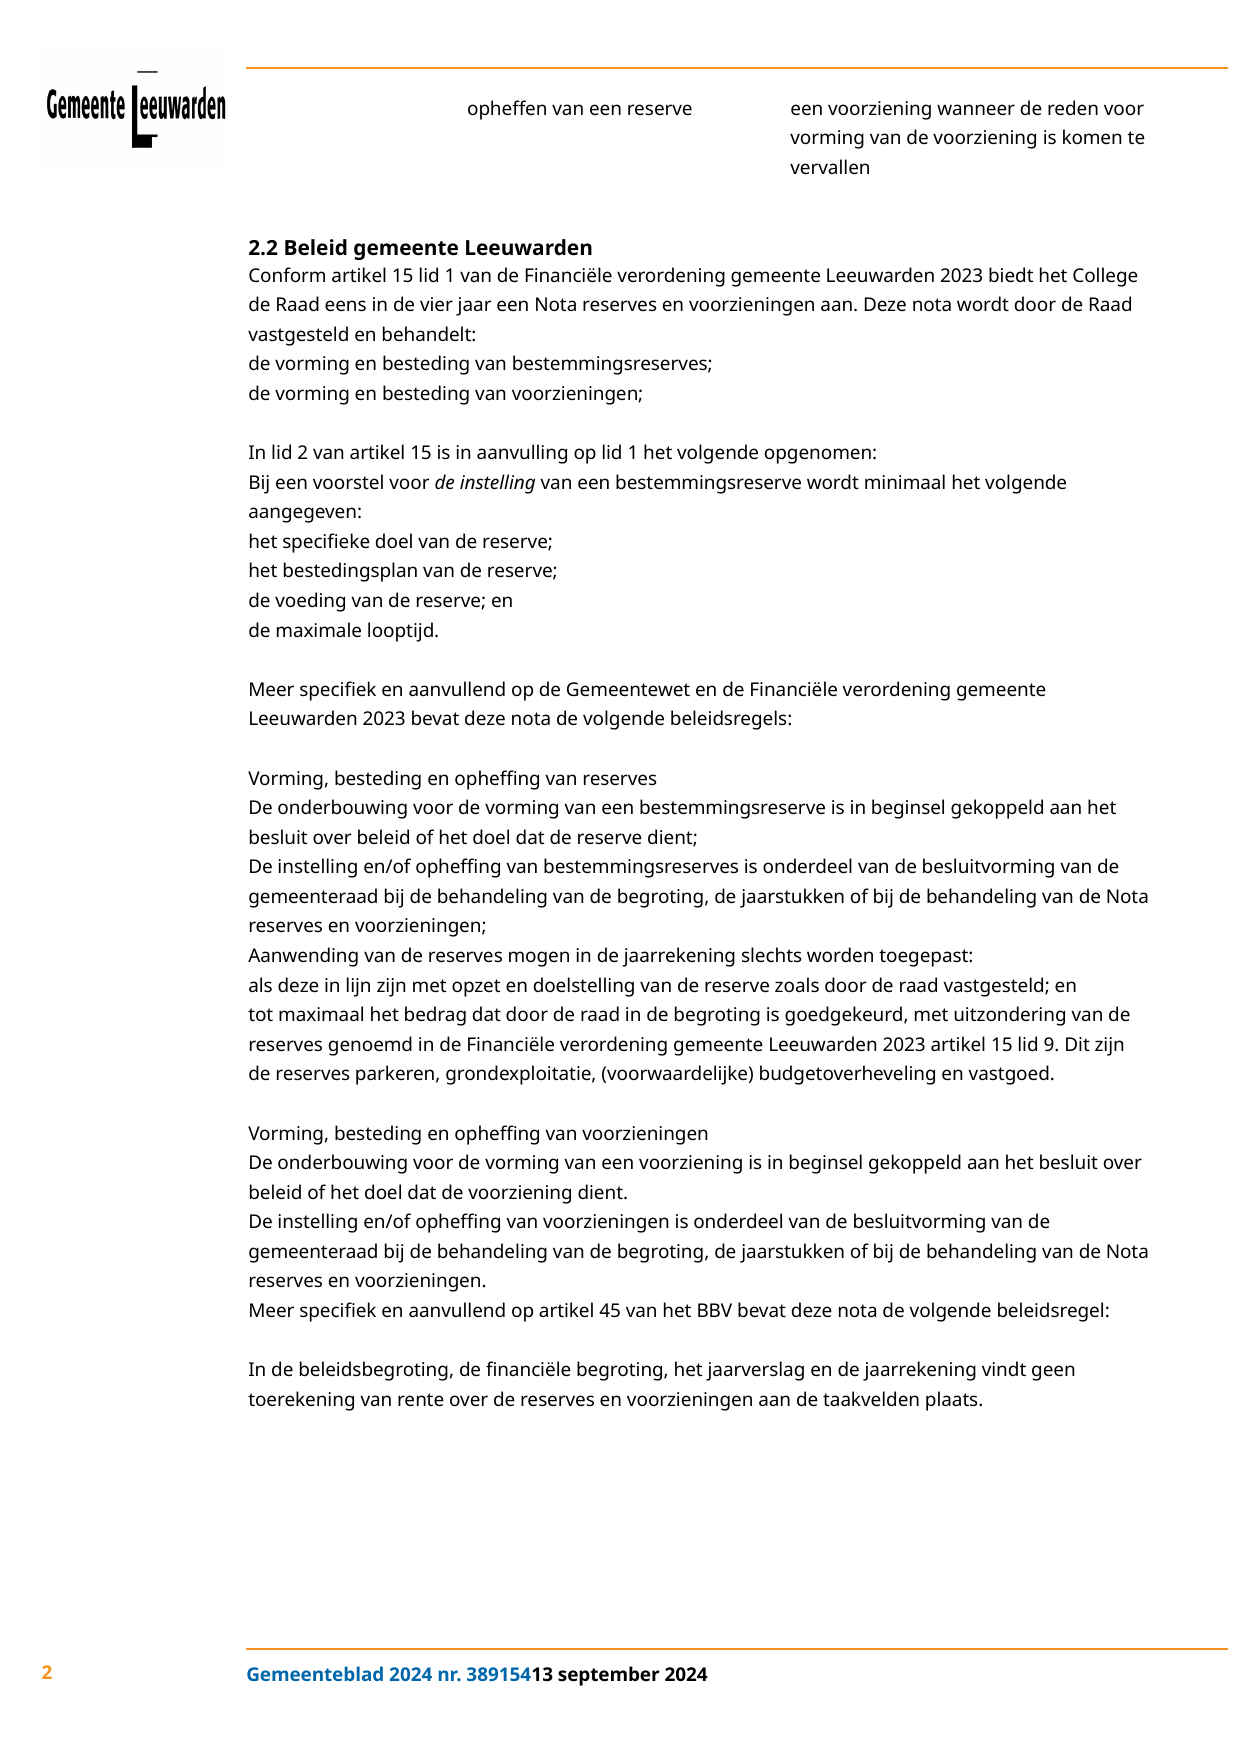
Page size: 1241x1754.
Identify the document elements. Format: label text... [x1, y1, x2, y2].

text het bestedingsplan van de reserve; [248, 558, 1152, 583]
text Vorming, besteding en opheffing van voorzieningen [248, 1120, 1152, 1145]
text Vorming, besteding en opheffing van reserves [248, 765, 1152, 790]
text De onderbouwing voor de vorming van een voorziening is in beginsel gekoppeld aan het besluit over beleid of het doel dat de voorziening dient. [248, 1149, 1152, 1204]
text de vorming en besteding van voorzieningen; [248, 380, 1152, 406]
table_cell [248, 95, 467, 180]
text De onderbouwing voor de vorming van een bestemmingsreserve is in beginsel gekoppeld aan het besluit over beleid of het doel dat de reserve dient; [248, 794, 1152, 849]
text de vorming en besteding van bestemmingsreserves; [248, 351, 1152, 376]
table_cell opheffen van een reserve [467, 95, 790, 180]
text als deze in lijn zijn met opzet en doelstelling van de reserve zoals door de raad vastgesteld; en [248, 972, 1152, 997]
text In lid 2 van artikel 15 is in aanvulling op lid 1 het volgende opgenomen: [248, 439, 1152, 465]
text Aanwending van de reserves mogen in de jaarrekening slechts worden toegepast: [248, 942, 1152, 968]
text 2.2 Beleid gemeente Leeuwarden [248, 233, 1152, 262]
text het specifieke doel van de reserve; [248, 528, 1152, 554]
text De instelling en/of opheffing van voorzieningen is onderdeel van de besluitvorming van de gemeenteraad bij de behandeling van de begroting, de jaarstukken of bij de behandeling van de Nota reserves en voorzieningen. [248, 1208, 1152, 1293]
text Meer specifiek en aanvullend op de Gemeentewet en de Financiële verordening gemeente Leeuwarden 2023 bevat deze nota de volgende beleidsregels: [248, 676, 1152, 731]
table_cell een voorziening wanneer de reden voor vorming van de voorziening is komen te vervallen [790, 95, 1152, 180]
text In de beleidsbegroting, de financiële begroting, het jaarverslag en de jaarrekening vindt geen toerekening van rente over de reserves en voorzieningen aan de taakvelden plaats. [248, 1356, 1152, 1412]
text Conform artikel 15 lid 1 van de Financiële verordening gemeente Leeuwarden 2023 biedt het College de Raad eens in de vier jaar een Nota reserves en voorzieningen aan. Deze nota wordt door de Raad vastgesteld en behandelt: [248, 262, 1152, 347]
text tot maximaal het bedrag dat door de raad in de begroting is goedgekeurd, met uitzondering van de reserves genoemd in de Financiële verordening gemeente Leeuwarden 2023 artikel 15 lid 9. Dit zijn de reserves parkeren, grondexploitatie, (voorwaardelijke) budgetoverheveling en vastgoed. [248, 1001, 1152, 1086]
text Bij een voorstel voor de instelling van een bestemmingsreserve wordt minimaal het volgende aangegeven: [248, 469, 1152, 524]
text de voeding van de reserve; en [248, 587, 1152, 613]
text de maximale looptijd. [248, 617, 1152, 642]
picture [41, 47, 231, 172]
text De instelling en/of opheffing van bestemmingsreserves is onderdeel van de besluitvorming van de gemeenteraad bij de behandeling van de begroting, de jaarstukken of bij de behandeling van de Nota reserves en voorzieningen; [248, 853, 1152, 938]
text Meer specifiek en aanvullend op artikel 45 van het BBV bevat deze nota de volgende beleidsregel: [248, 1297, 1152, 1323]
